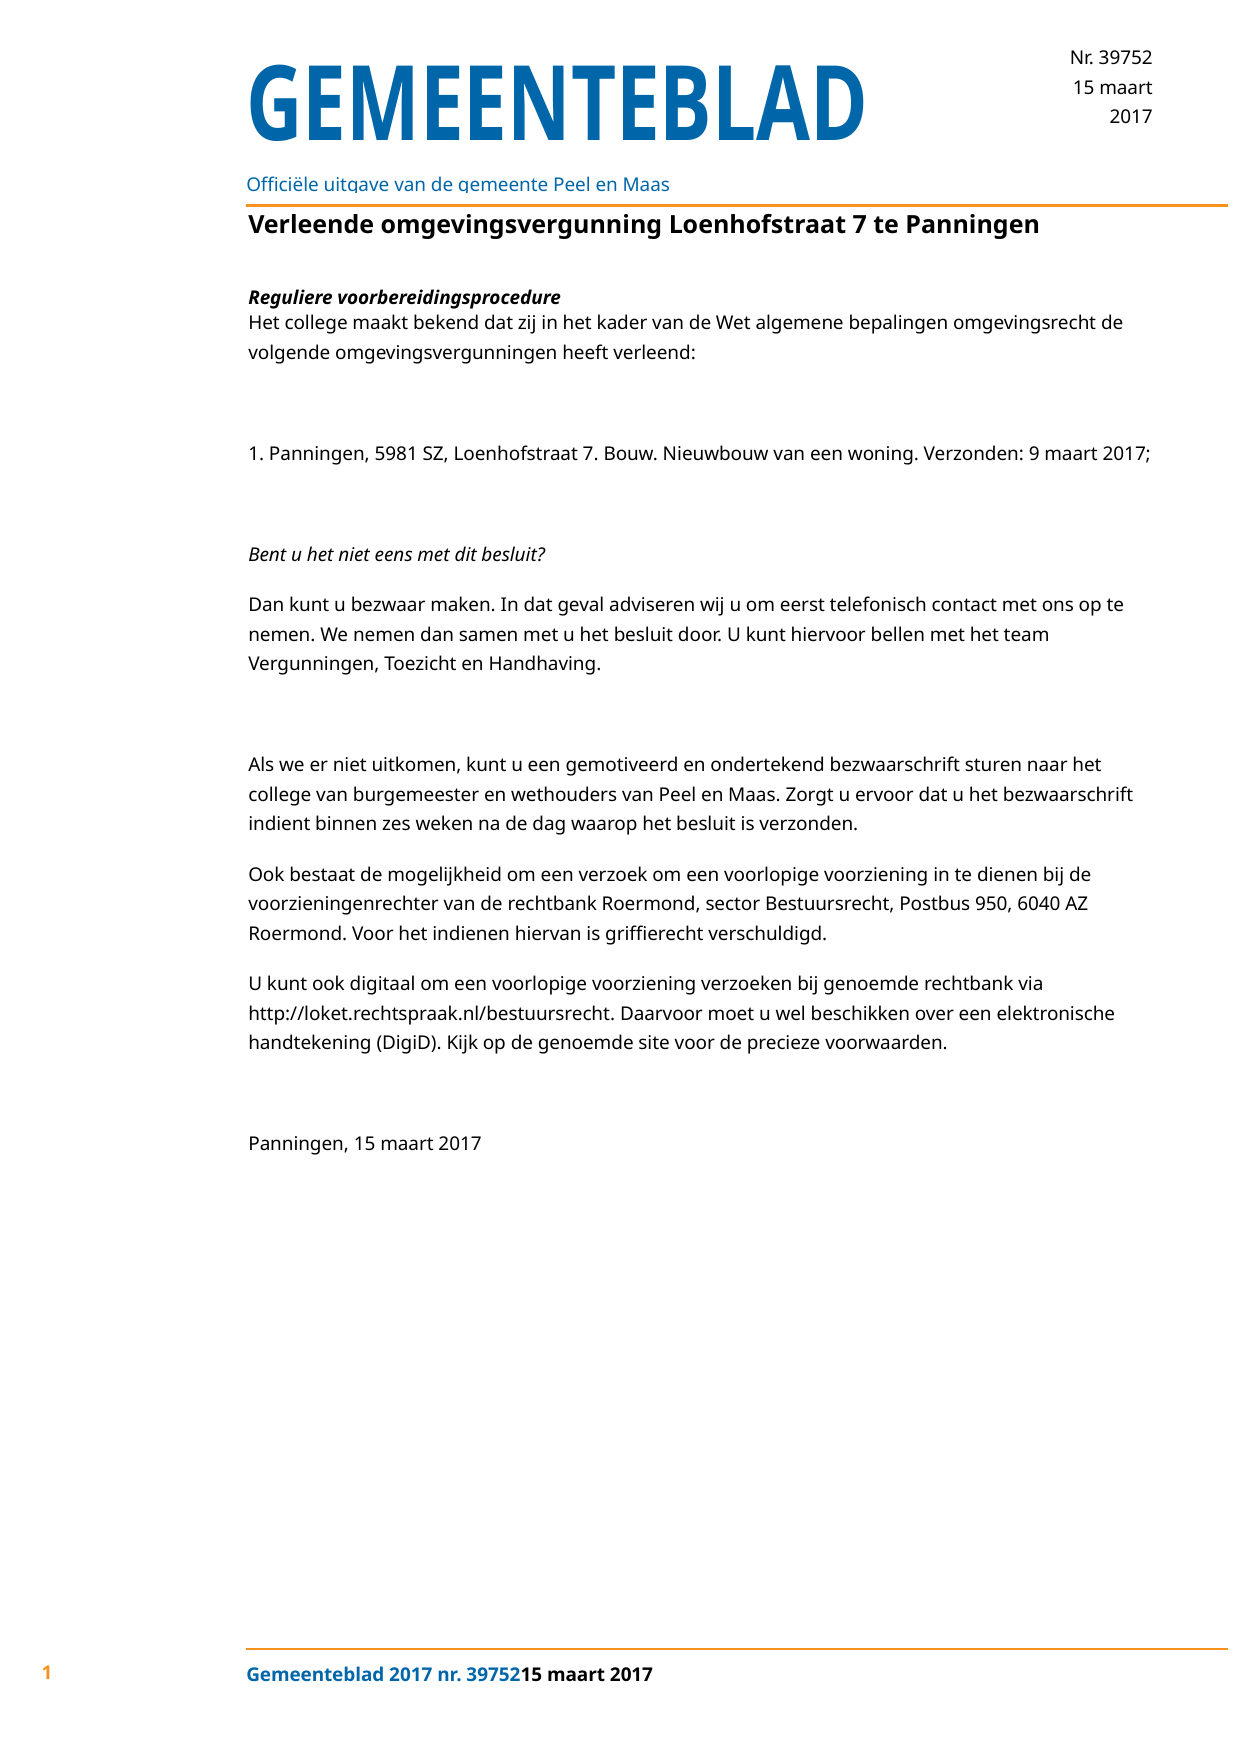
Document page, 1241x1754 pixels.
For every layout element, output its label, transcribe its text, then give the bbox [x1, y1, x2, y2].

text Verleende omgevingsvergunning Loenhofstraat 7 te Panningen [248, 207, 1152, 241]
text Bent u het niet eens met dit besluit? [248, 541, 1152, 567]
text Het college maakt bekend dat zij in het kader van de Wet algemene bepalingen omgevingsrecht de volgende omgevingsvergunningen heeft verleend: [248, 309, 1152, 365]
picture [41, 47, 231, 172]
text U kunt ook digitaal om een voorlopige voorziening verzoeken bij genoemde rechtbank via http://loket.rechtspraak.nl/bestuursrecht. Daarvoor moet u wel beschikken over een elektronische handtekening (DigiD). Kijk op de genoemde site voor de precieze voorwaarden. [248, 970, 1152, 1055]
text Als we er niet uitkomen, kunt u een gemotiveerd en ondertekend bezwaarschrift sturen naar het college van burgemeester en wethouders van Peel en Maas. Zorgt u ervoor dat u het bezwaarschrift indient binnen zes weken na de dag waarop het besluit is verzonden. [248, 751, 1152, 836]
text Dan kunt u bezwaar maken. In dat geval adviseren wij u om eerst telefonisch contact met ons op te nemen. We nemen dan samen met u het besluit door. U kunt hiervoor bellen met het team Vergunningen, Toezicht en Handhaving. [248, 591, 1152, 676]
text Reguliere voorbereidingsprocedure [248, 284, 1152, 309]
text Panningen, 15 maart 2017 [248, 1130, 1152, 1156]
text Ook bestaat de mogelijkheid om een verzoek om een voorlopige voorziening in te dienen bij de voorzieningenrechter van de rechtbank Roermond, sector Bestuursrecht, Postbus 950, 6040 AZ Roermond. Voor het indienen hiervan is griffierecht verschuldigd. [248, 861, 1152, 946]
text 1. Panningen, 5981 SZ, Loenhofstraat 7. Bouw. Nieuwbouw van een woning. Verzonden: 9 maart 2017; [248, 440, 1152, 466]
